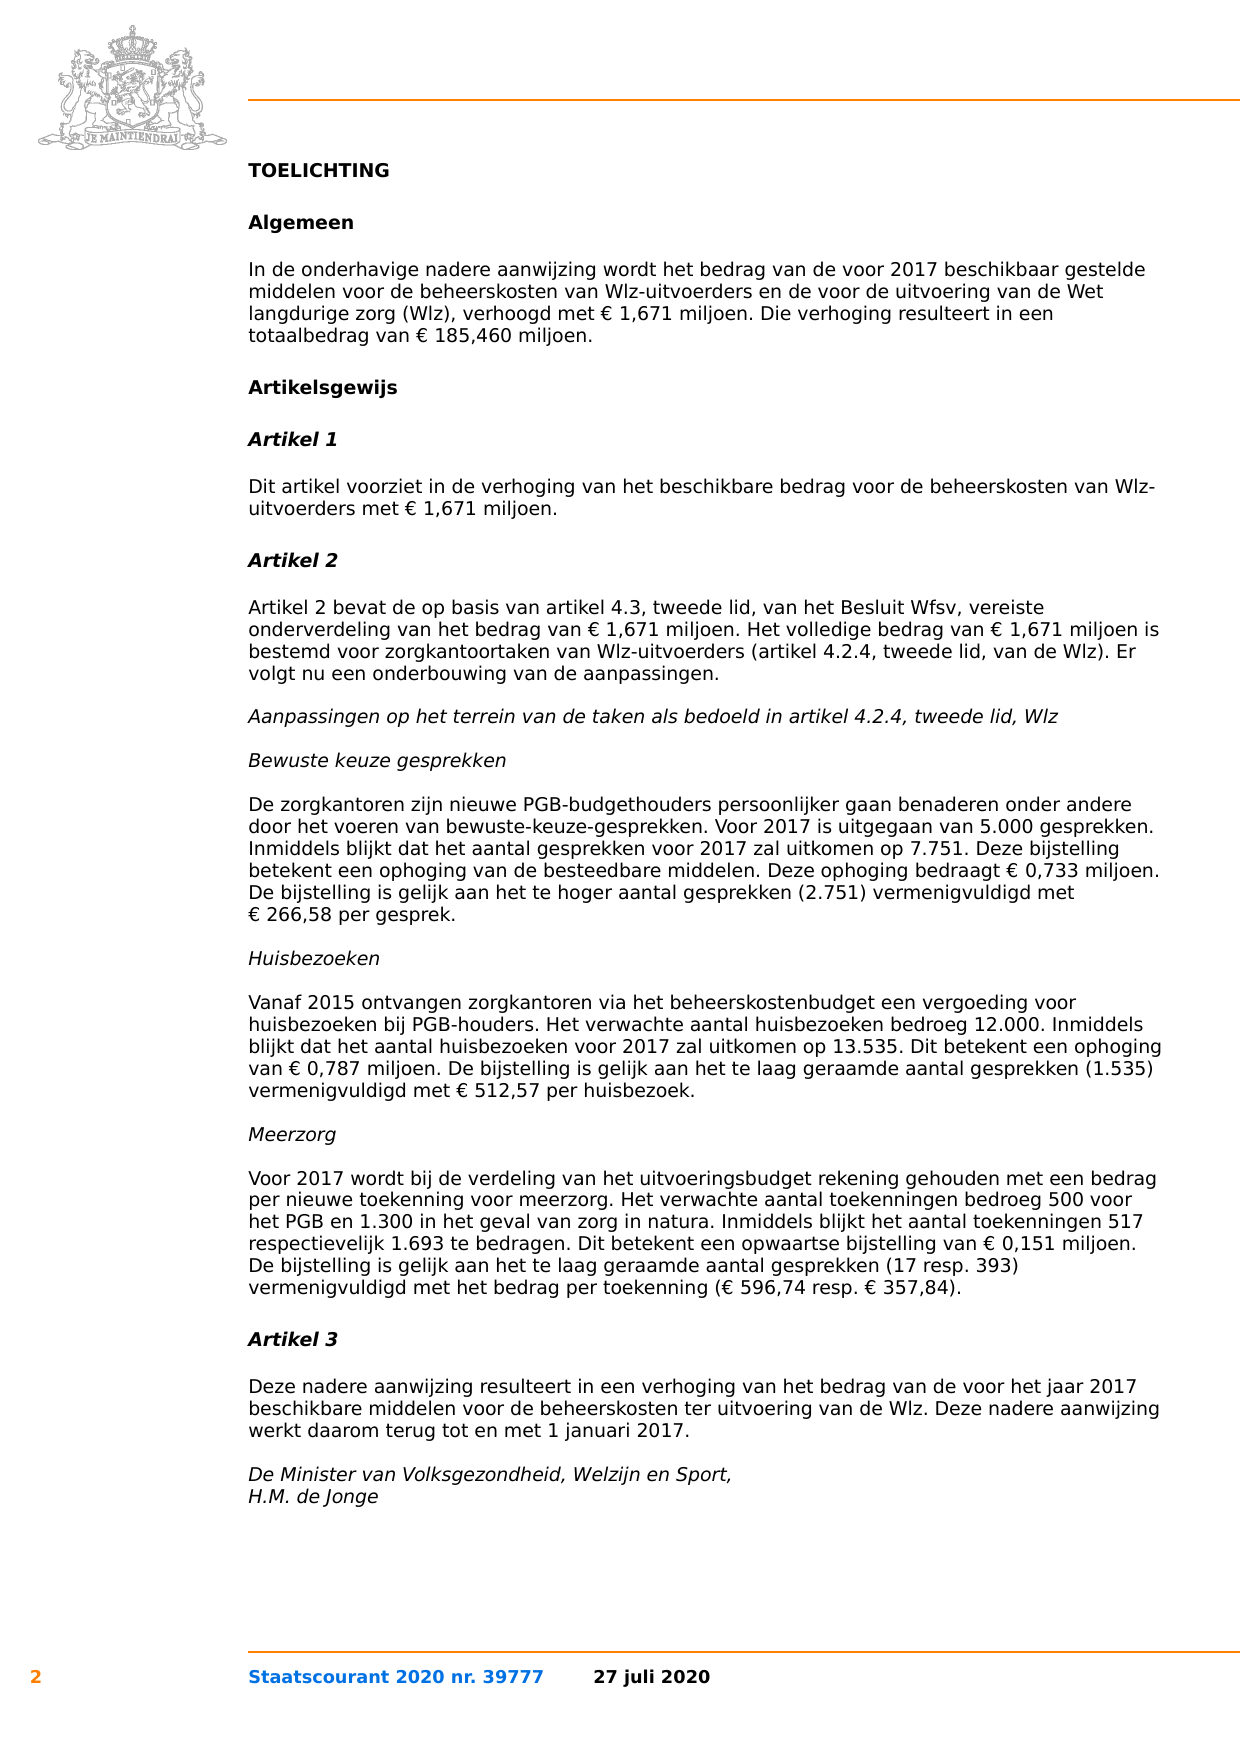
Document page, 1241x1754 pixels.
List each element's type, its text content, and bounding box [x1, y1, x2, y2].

picture [38, 25, 227, 150]
text Dit artikel voorziet in de verhoging van het beschikbare bedrag voor de beheerskosten van Wlz-uitvoerders met € 1,671 miljoen. [248, 476, 1163, 520]
text Voor 2017 wordt bij de verdeling van het uitvoeringsbudget rekening gehouden met een bedrag per nieuwe toekenning voor meerzorg. Het verwachte aantal toekenningen bedroeg 500 voor het PGB en 1.300 in het geval van zorg in natura. Inmiddels blijkt het aantal toekenningen 517 respectievelijk 1.693 te bedragen. Dit betekent een opwaartse bijstelling van € 0,151 miljoen. De bijstelling is gelijk aan het te laag geraamde aantal gesprekken (17 resp. 393) vermenigvuldigd met het bedrag per toekenning (€ 596,74 resp. € 357,84). [248, 1167, 1163, 1299]
subtitle Artikel 2 [248, 550, 1163, 572]
subtitle Artikel 3 [248, 1329, 1163, 1351]
subtitle Bewuste keuze gesprekken [248, 750, 1163, 772]
text Deze nadere aanwijzing resulteert in een verhoging van het bedrag van de voor het jaar 2017 beschikbare middelen voor de beheerskosten ter uitvoering van de Wlz. Deze nadere aanwijzing werkt daarom terug tot en met 1 januari 2017. [248, 1376, 1163, 1442]
subtitle Meerzorg [248, 1123, 1163, 1146]
text Vanaf 2015 ontvangen zorgkantoren via het beheerskostenbudget een vergoeding voor huisbezoeken bij PGB-houders. Het verwachte aantal huisbezoeken bedroeg 12.000. Inmiddels blijkt dat het aantal huisbezoeken voor 2017 zal uitkomen op 13.535. Dit betekent een ophoging van € 0,787 miljoen. De bijstelling is gelijk aan het te laag geraamde aantal gesprekken (1.535) vermenigvuldigd met € 512,57 per huisbezoek. [248, 992, 1163, 1102]
subtitle Huisbezoeken [248, 948, 1163, 970]
text In de onderhavige nadere aanwijzing wordt het bedrag van de voor 2017 beschikbaar gestelde middelen voor de beheerskosten van Wlz-uitvoerders en de voor de uitvoering van de Wet langdurige zorg (Wlz), verhoogd met € 1,671 miljoen. Die verhoging resulteert in een totaalbedrag van € 185,460 miljoen. [248, 259, 1163, 347]
subtitle Artikel 1 [248, 429, 1163, 451]
subtitle Aanpassingen op het terrein van de taken als bedoeld in artikel 4.2.4, tweede lid, Wlz [248, 706, 1163, 728]
text Artikel 2 bevat de op basis van artikel 4.3, tweede lid, van het Besluit Wfsv, vereiste onderverdeling van het bedrag van € 1,671 miljoen. Het volledige bedrag van € 1,671 miljoen is bestemd voor zorgkantoortaken van Wlz-uitvoerders (artikel 4.2.4, tweede lid, van de Wlz). Er volgt nu een onderbouwing van de aanpassingen. [248, 597, 1163, 684]
subtitle Algemeen [248, 212, 1163, 234]
text De zorgkantoren zijn nieuwe PGB-budgethouders persoonlijker gaan benaderen onder andere door het voeren van bewuste-keuze-gesprekken. Voor 2017 is uitgegaan van 5.000 gesprekken. Inmiddels blijkt dat het aantal gesprekken voor 2017 zal uitkomen op 7.751. Deze bijstelling betekent een ophoging van de besteedbare middelen. Deze ophoging bedraagt € 0,733 miljoen. De bijstelling is gelijk aan het te hoger aantal gesprekken (2.751) vermenigvuldigd met € 266,58 per gesprek. [248, 794, 1163, 926]
subtitle TOELICHTING [248, 160, 1163, 182]
text De Minister van Volksgezondheid, Welzijn en Sport, H.M. de Jonge [248, 1464, 1163, 1508]
subtitle Artikelsgewijs [248, 377, 1163, 399]
